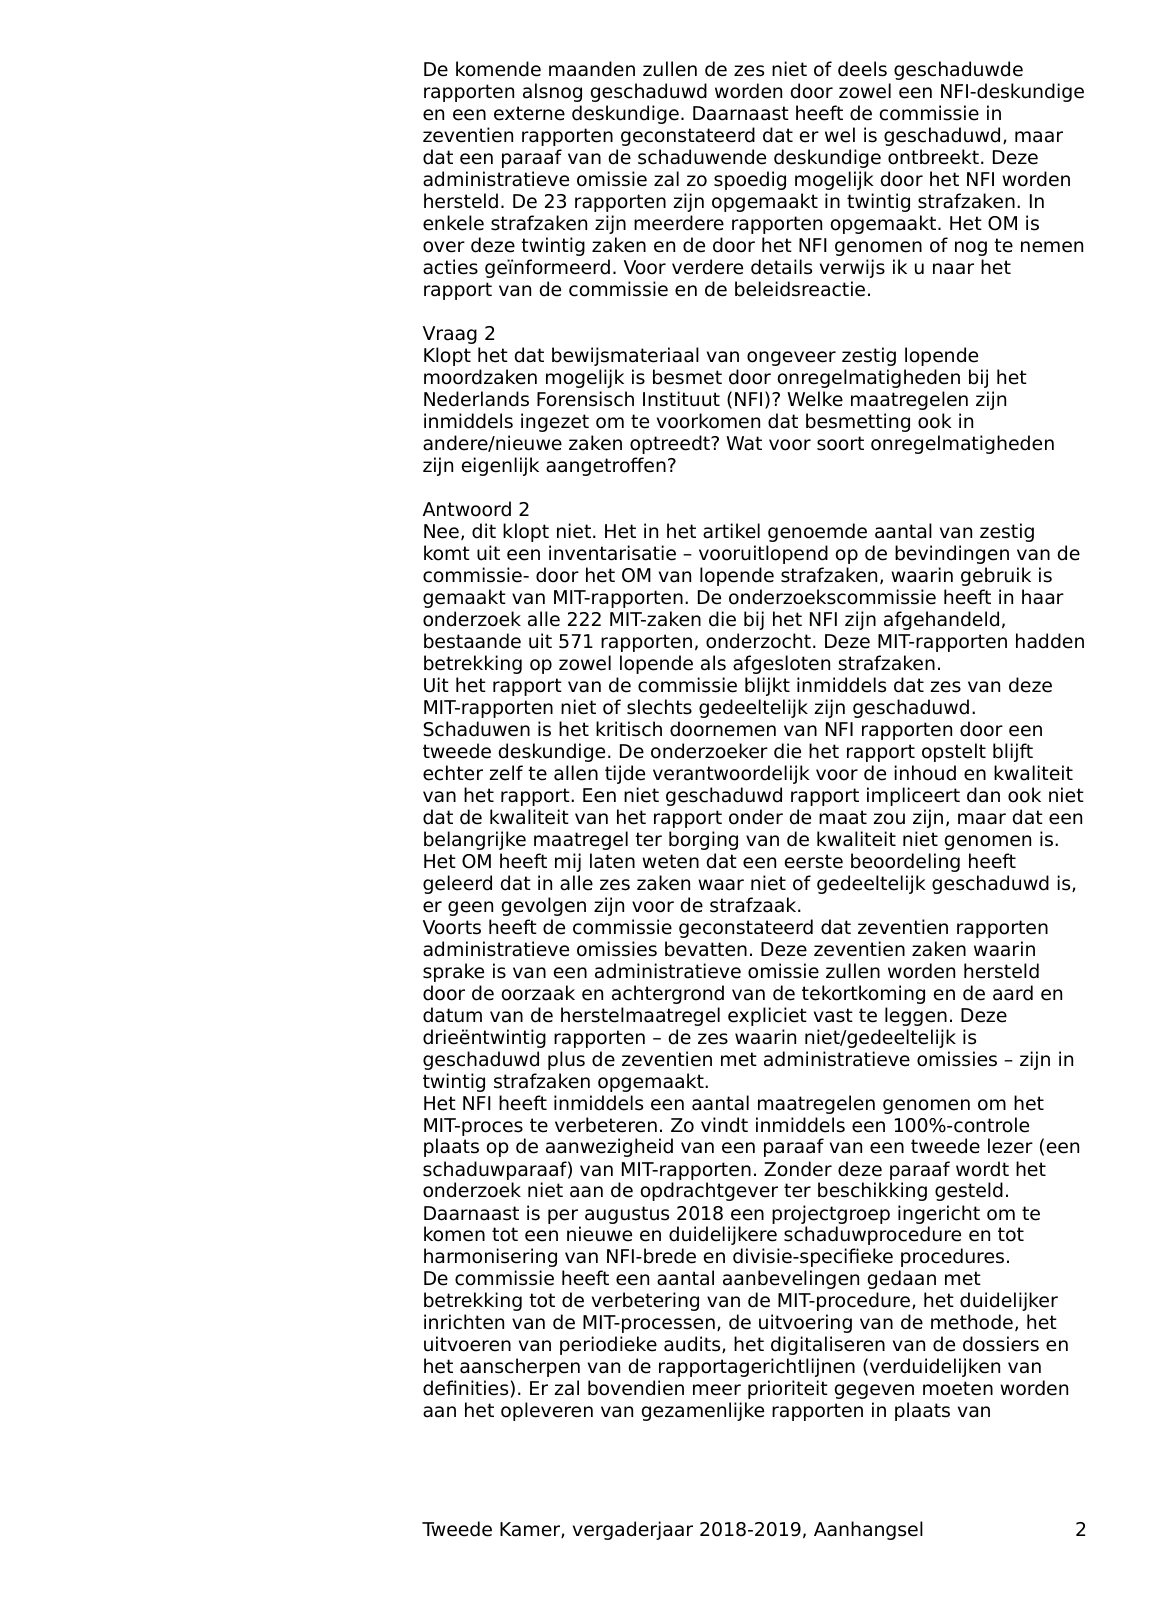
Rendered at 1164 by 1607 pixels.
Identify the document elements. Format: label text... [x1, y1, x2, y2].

text Uit het rapport van de commissie blijkt inmiddels dat zes van deze MIT-rapporten niet of slechts gedeeltelijk zijn geschaduwd. Schaduwen is het kritisch doornemen van NFI rapporten door een tweede deskundige. De onderzoeker die het rapport opstelt blijft echter zelf te allen tijde verantwoordelijk voor de inhoud en kwaliteit van het rapport. Een niet geschaduwd rapport impliceert dan ook niet dat de kwaliteit van het rapport onder de maat zou zijn, maar dat een belangrijke maatregel ter borging van de kwaliteit niet genomen is. Het OM heeft mij laten weten dat een eerste beoordeling heeft geleerd dat in alle zes zaken waar niet of gedeeltelijk geschaduwd is, er geen gevolgen zijn voor de strafzaak. [422, 675, 1087, 917]
text Vraag 2 [422, 323, 1087, 345]
text Nee, dit klopt niet. Het in het artikel genoemde aantal van zestig komt uit een inventarisatie – vooruitlopend op de bevindingen van de commissie- door het OM van lopende strafzaken, waarin gebruik is gemaakt van MIT-rapporten. De onderzoekscommissie heeft in haar onderzoek alle 222 MIT-zaken die bij het NFI zijn afgehandeld, bestaande uit 571 rapporten, onderzocht. Deze MIT-rapporten hadden betrekking op zowel lopende als afgesloten strafzaken. [422, 521, 1087, 675]
text De komende maanden zullen de zes niet of deels geschaduwde rapporten alsnog geschaduwd worden door zowel een NFI-deskundige en een externe deskundige. Daarnaast heeft de commissie in zeventien rapporten geconstateerd dat er wel is geschaduwd, maar dat een paraaf van de schaduwende deskundige ontbreekt. Deze administratieve omissie zal zo spoedig mogelijk door het NFI worden hersteld. De 23 rapporten zijn opgemaakt in twintig strafzaken. In enkele strafzaken zijn meerdere rapporten opgemaakt. Het OM is over deze twintig zaken en de door het NFI genomen of nog te nemen acties geïnformeerd. Voor verdere details verwijs ik u naar het rapport van de commissie en de beleidsreactie. [422, 59, 1087, 301]
text Het NFI heeft inmiddels een aantal maatregelen genomen om het MIT-proces te verbeteren. Zo vindt inmiddels een 100%-controle plaats op de aanwezigheid van een paraaf van een tweede lezer (een schaduwparaaf) van MIT-rapporten. Zonder deze paraaf wordt het onderzoek niet aan de opdrachtgever ter beschikking gesteld. [422, 1092, 1087, 1202]
text Voorts heeft de commissie geconstateerd dat zeventien rapporten administratieve omissies bevatten. Deze zeventien zaken waarin sprake is van een administratieve omissie zullen worden hersteld door de oorzaak en achtergrond van de tekortkoming en de aard en datum van de herstelmaatregel expliciet vast te leggen. Deze drieëntwintig rapporten – de zes waarin niet/gedeeltelijk is geschaduwd plus de zeventien met administratieve omissies – zijn in twintig strafzaken opgemaakt. [422, 917, 1087, 1092]
text Klopt het dat bewijsmateriaal van ongeveer zestig lopende moordzaken mogelijk is besmet door onregelmatigheden bij het Nederlands Forensisch Instituut (NFI)? Welke maatregelen zijn inmiddels ingezet om te voorkomen dat besmetting ook in andere/nieuwe zaken optreedt? Wat voor soort onregelmatigheden zijn eigenlijk aangetroffen? [422, 345, 1087, 477]
text Daarnaast is per augustus 2018 een projectgroep ingericht om te komen tot een nieuwe en duidelijkere schaduwprocedure en tot harmonisering van NFI-brede en divisie-specifieke procedures. [422, 1202, 1087, 1268]
text De commissie heeft een aantal aanbevelingen gedaan met betrekking tot de verbetering van de MIT-procedure, het duidelijker inrichten van de MIT-processen, de uitvoering van de methode, het uitvoeren van periodieke audits, het digitaliseren van de dossiers en het aanscherpen van de rapportagerichtlijnen (verduidelijken van definities). Er zal bovendien meer prioriteit gegeven moeten worden aan het opleveren van gezamenlijke rapporten in plaats van [422, 1268, 1087, 1422]
text Antwoord 2 [422, 499, 1087, 521]
